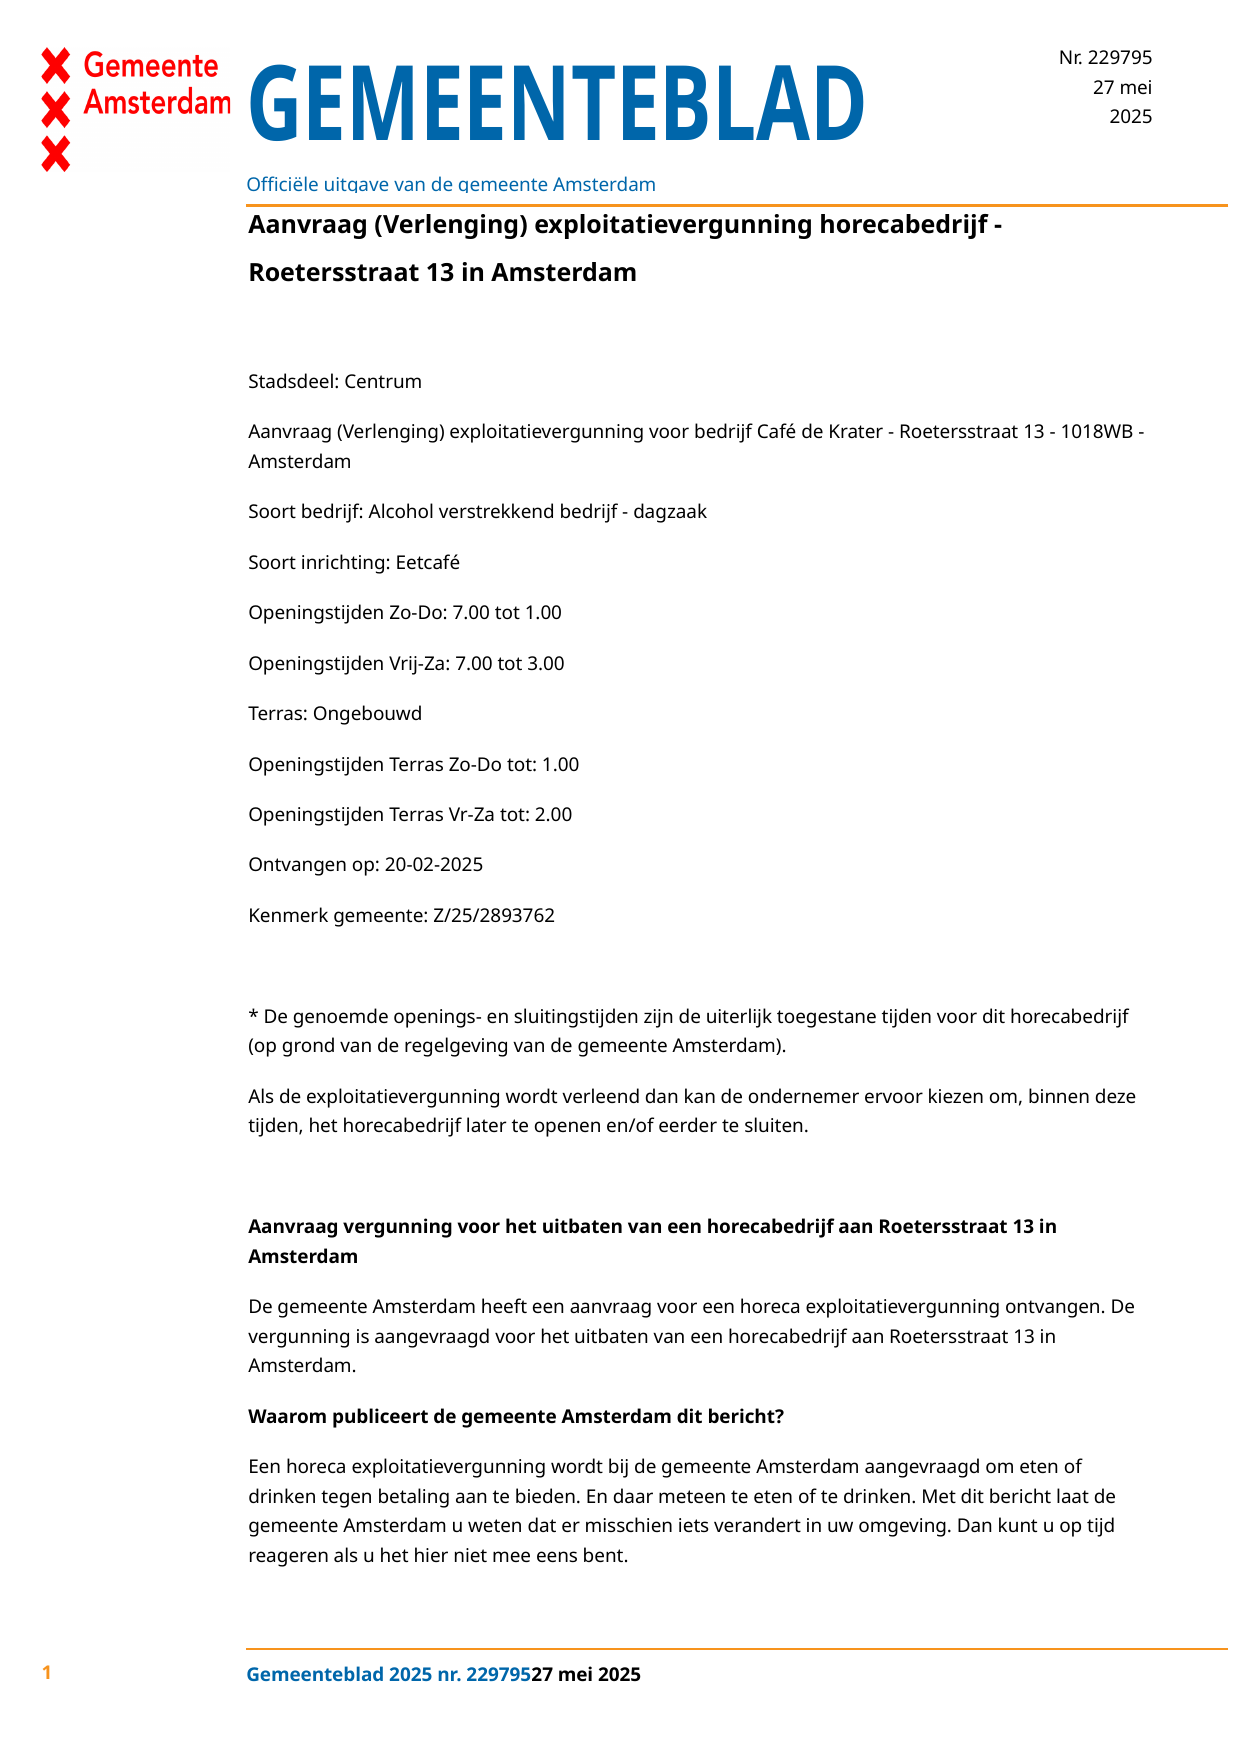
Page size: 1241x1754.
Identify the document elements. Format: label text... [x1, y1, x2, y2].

text Aanvraag (Verlenging) exploitatievergunning horecabedrijf - Roetersstraat 13 in Amsterdam [248, 207, 1152, 288]
text Terras: Ongebouwd [248, 700, 1152, 726]
text Soort bedrijf: Alcohol verstrekkend bedrijf - dagzaak [248, 499, 1152, 524]
text Aanvraag (Verlenging) exploitatievergunning voor bedrijf Café de Krater - Roetersstraat 13 - 1018WB - Amsterdam [248, 419, 1152, 474]
text * De genoemde openings- en sluitingstijden zijn de uiterlijk toegestane tijden voor dit horecabedrijf (op grond van de regelgeving van de gemeente Amsterdam). [248, 1003, 1152, 1058]
text Openingstijden Terras Zo-Do tot: 1.00 [248, 751, 1152, 777]
text De gemeente Amsterdam heeft een aanvraag voor een horeca exploitatievergunning ontvangen. De vergunning is aangevraagd voor het uitbaten van een horecabedrijf aan Roetersstraat 13 in Amsterdam. [248, 1293, 1152, 1378]
text Ontvangen op: 20-02-2025 [248, 852, 1152, 877]
text Openingstijden Vrij-Za: 7.00 tot 3.00 [248, 650, 1152, 676]
text Een horeca exploitatievergunning wordt bij de gemeente Amsterdam aangevraagd om eten of drinken tegen betaling aan te bieden. En daar meteen te eten of te drinken. Met dit bericht laat de gemeente Amsterdam u weten dat er misschien iets verandert in uw omgeving. Dan kunt u op tijd reageren als u het hier niet mee eens bent. [248, 1453, 1152, 1568]
text Openingstijden Terras Vr-Za tot: 2.00 [248, 801, 1152, 827]
picture [41, 47, 231, 172]
text Als de exploitatievergunning wordt verleend dan kan de ondernemer ervoor kiezen om, binnen deze tijden, het horecabedrijf later te openen en/of eerder te sluiten. [248, 1083, 1152, 1138]
text Stadsdeel: Centrum [248, 368, 1152, 394]
text Aanvraag vergunning voor het uitbaten van een horecabedrijf aan Roetersstraat 13 in Amsterdam [248, 1213, 1152, 1269]
text Kenmerk gemeente: Z/25/2893762 [248, 902, 1152, 928]
text Waarom publiceert de gemeente Amsterdam dit bericht? [248, 1403, 1152, 1429]
text Openingstijden Zo-Do: 7.00 tot 1.00 [248, 599, 1152, 625]
text Soort inrichting: Eetcafé [248, 549, 1152, 575]
